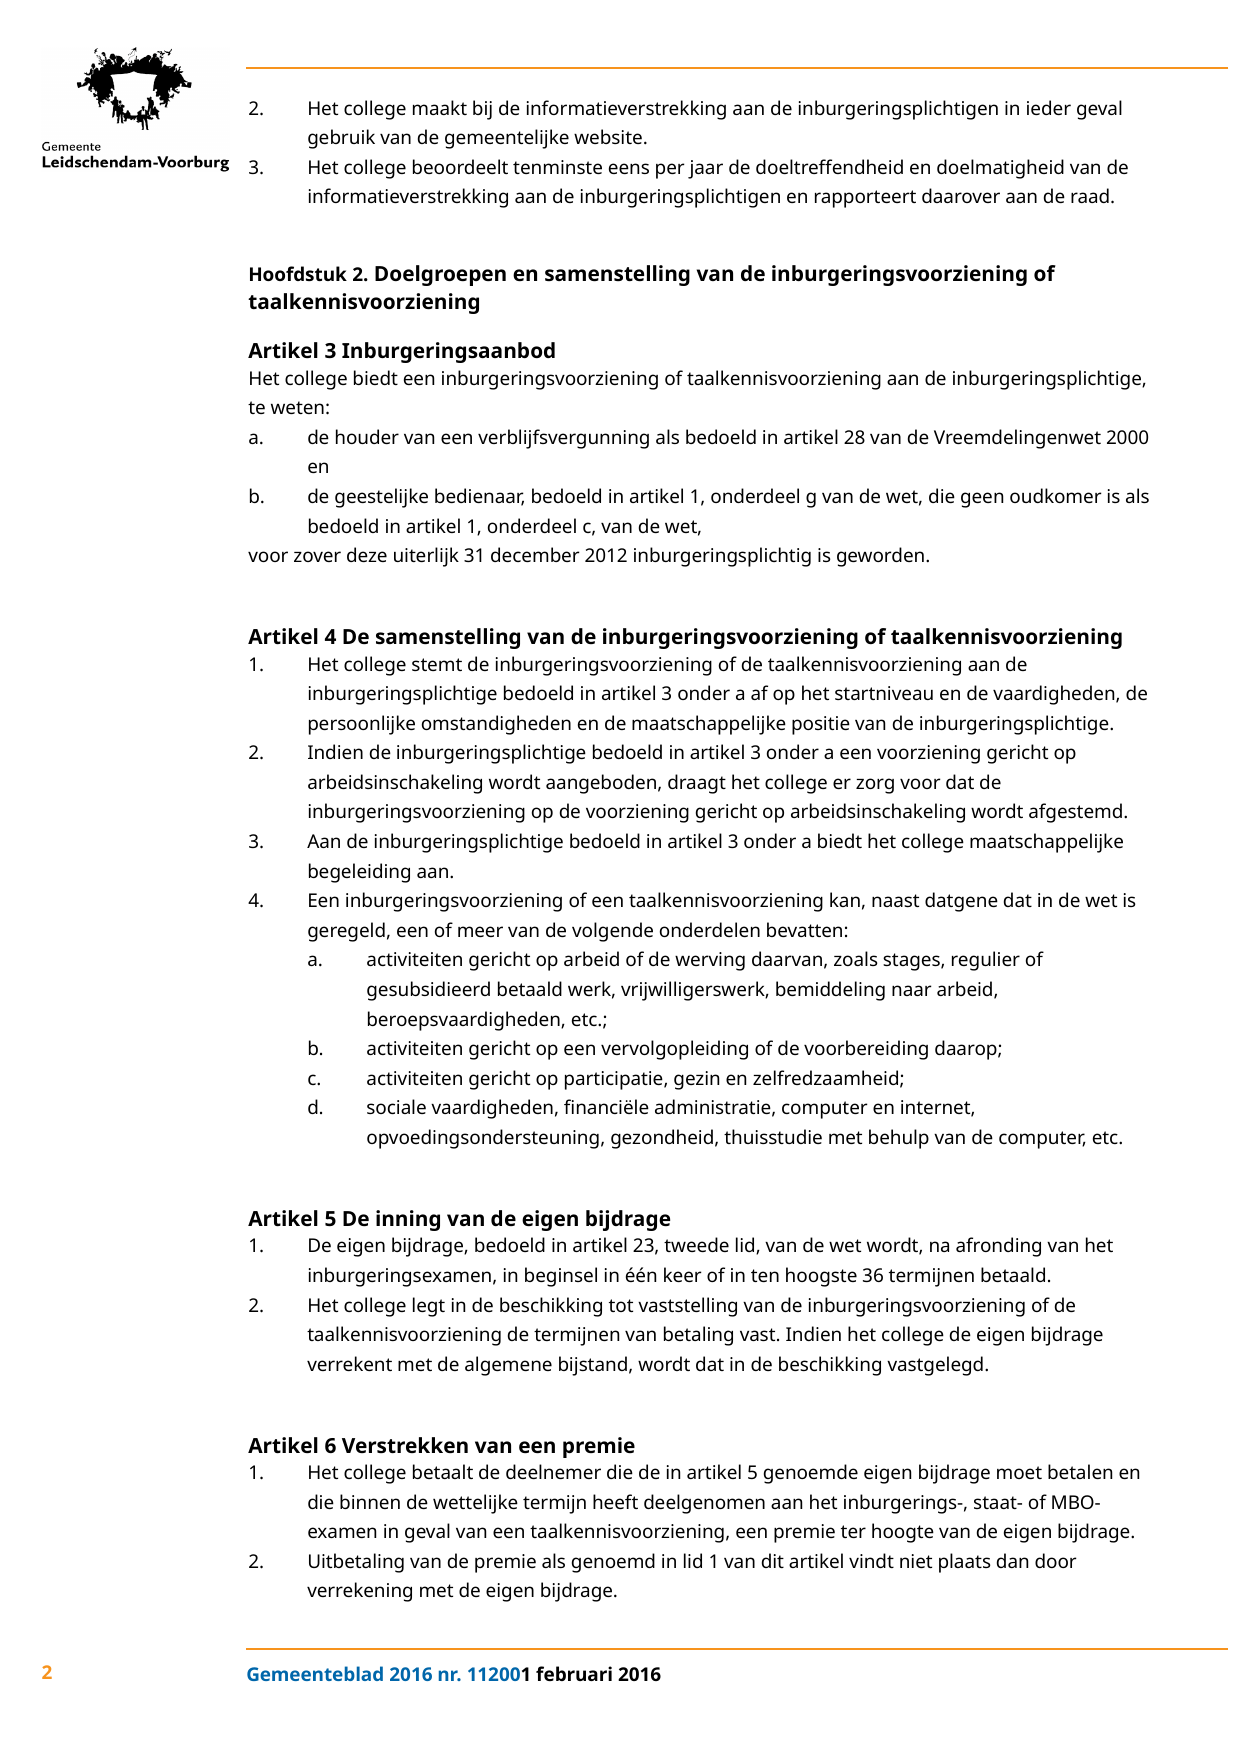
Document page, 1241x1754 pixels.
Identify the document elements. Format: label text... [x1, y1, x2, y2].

list Indien de inburgeringsplichtige bedoeld in artikel 3 onder a een voorziening gericht op arbeidsinschakeling wordt aangeboden, draagt het college er zorg voor dat de inburgeringsvoorziening op de voorziening gericht op arbeidsinschakeling wordt afgestemd. [248, 739, 1152, 824]
list sociale vaardigheden, financiële administratie, computer en internet, opvoedingsondersteuning, gezondheid, thuisstudie met behulp van de computer, etc. [307, 1094, 1152, 1150]
list Aan de inburgeringsplichtige bedoeld in artikel 3 onder a biedt het college maatschappelijke begeleiding aan. [248, 828, 1152, 884]
list activiteiten gericht op participatie, gezin en zelfredzaamheid; [307, 1065, 1152, 1091]
text Artikel 3 Inburgeringsaanbod [248, 336, 1152, 365]
list de houder van een verblijfsvergunning als bedoeld in artikel 28 van de Vreemdelingenwet 2000 en [248, 424, 1152, 479]
text voor zover deze uiterlijk 31 december 2012 inburgeringsplichtig is geworden. [248, 542, 1152, 568]
list Het college betaalt de deelnemer die de in artikel 5 genoemde eigen bijdrage moet betalen en die binnen de wettelijke termijn heeft deelgenomen aan het inburgerings-, staat- of MBO-examen in geval van een taalkennisvoorziening, een premie ter hoogte van de eigen bijdrage. [248, 1459, 1152, 1544]
text Artikel 5 De inning van de eigen bijdrage [248, 1204, 1152, 1233]
list Uitbetaling van de premie als genoemd in lid 1 van dit artikel vindt niet plaats dan door verrekening met de eigen bijdrage. [248, 1548, 1152, 1603]
list activiteiten gericht op arbeid of de werving daarvan, zoals stages, regulier of gesubsidieerd betaald werk, vrijwilligerswerk, bemiddeling naar arbeid, beroepsvaardigheden, etc.; [307, 947, 1152, 1032]
text Het college biedt een inburgeringsvoorziening of taalkennisvoorziening aan de inburgeringsplichtige, te weten: [248, 365, 1152, 420]
text Hoofdstuk 2. Doelgroepen en samenstelling van de inburgeringsvoorziening of taalkennisvoorziening [248, 259, 1152, 316]
picture [41, 47, 231, 172]
list Het college beoordeelt tenminste eens per jaar de doeltreffendheid en doelmatigheid van de informatieverstrekking aan de inburgeringsplichtigen en rapporteert daarover aan de raad. [248, 154, 1152, 209]
list Een inburgeringsvoorziening of een taalkennisvoorziening kan, naast datgene dat in de wet is geregeld, een of meer van de volgende onderdelen bevatten: [248, 887, 1152, 943]
list Het college legt in de beschikking tot vaststelling van de inburgeringsvoorziening of de taalkennisvoorziening de termijnen van betaling vast. Indien het college de eigen bijdrage verrekent met de algemene bijstand, wordt dat in de beschikking vastgelegd. [248, 1292, 1152, 1377]
list activiteiten gericht op een vervolgopleiding of de voorbereiding daarop; [307, 1035, 1152, 1061]
list De eigen bijdrage, bedoeld in artikel 23, tweede lid, van de wet wordt, na afronding van het inburgeringsexamen, in beginsel in één keer of in ten hoogste 36 termijnen betaald. [248, 1233, 1152, 1288]
list Het college stemt de inburgeringsvoorziening of de taalkennisvoorziening aan de inburgeringsplichtige bedoeld in artikel 3 onder a af op het startniveau en de vaardigheden, de persoonlijke omstandigheden en de maatschappelijke positie van de inburgeringsplichtige. [248, 651, 1152, 736]
list de geestelijke bedienaar, bedoeld in artikel 1, onderdeel g van de wet, die geen oudkomer is als bedoeld in artikel 1, onderdeel c, van de wet, [248, 483, 1152, 538]
list Het college maakt bij de informatieverstrekking aan de inburgeringsplichtigen in ieder geval gebruik van de gemeentelijke website. [248, 95, 1152, 150]
text Artikel 6 Verstrekken van een premie [248, 1431, 1152, 1459]
text Artikel 4 De samenstelling van de inburgeringsvoorziening of taalkennisvoorziening [248, 622, 1152, 651]
